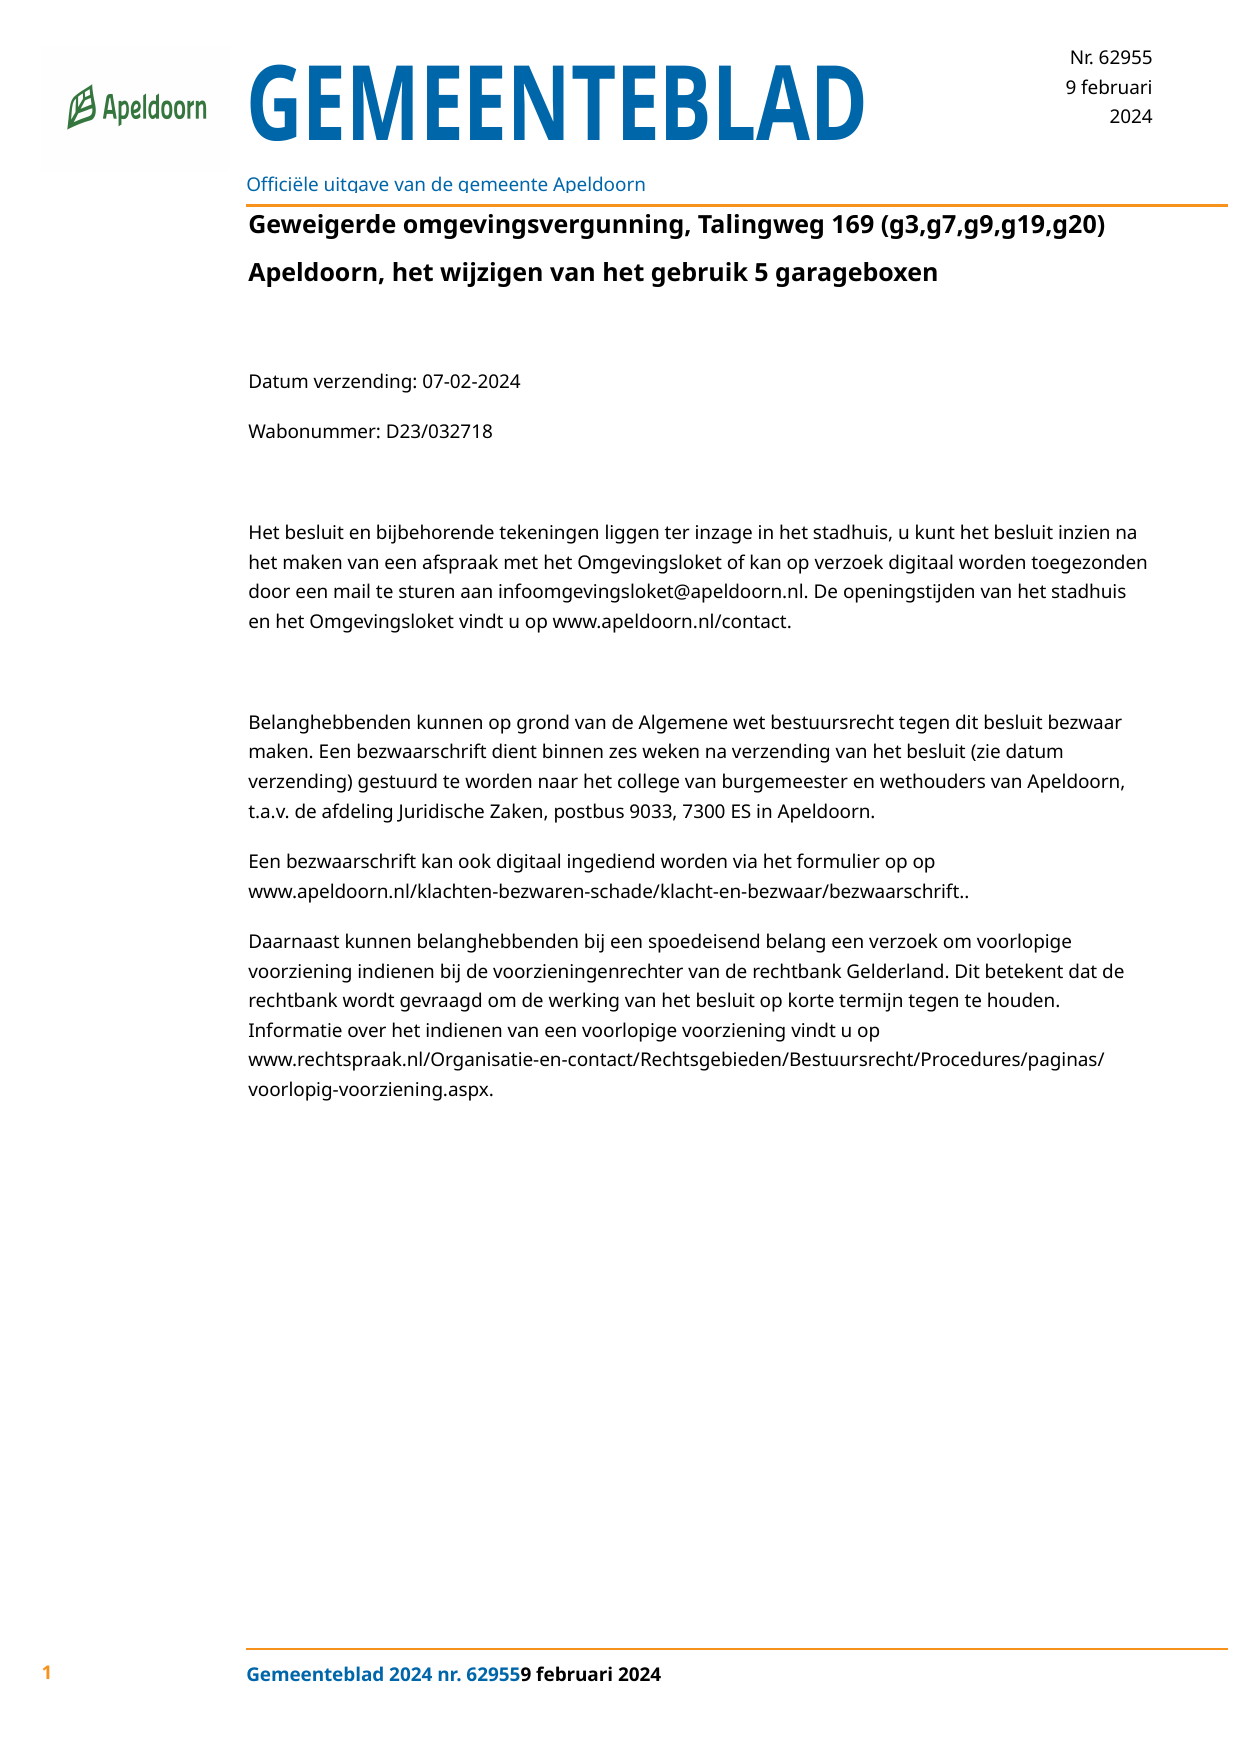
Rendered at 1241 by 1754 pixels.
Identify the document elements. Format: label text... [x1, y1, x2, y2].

picture [41, 47, 231, 172]
text Geweigerde omgevingsvergunning, Talingweg 169 (g3,g7,g9,g19,g20) Apeldoorn, het wijzigen van het gebruik 5 garageboxen [248, 207, 1152, 288]
text Een bezwaarschrift kan ook digitaal ingediend worden via het formulier op op www.apeldoorn.nl/klachten-bezwaren-schade/klacht-en-bezwaar/bezwaarschrift.. [248, 848, 1152, 904]
text Datum verzending: 07-02-2024 [248, 368, 1152, 394]
text Daarnaast kunnen belanghebbenden bij een spoedeisend belang een verzoek om voorlopige voorziening indienen bij de voorzieningenrechter van de rechtbank Gelderland. Dit betekent dat de rechtbank wordt gevraagd om de werking van het besluit op korte termijn tegen te houden. Informatie over het indienen van een voorlopige voorziening vindt u op www.rechtspraak.nl/Organisatie-en-contact/Rechtsgebieden/Bestuursrecht/Procedures/paginas/voorlopig-voorziening.aspx. [248, 928, 1152, 1102]
text Het besluit en bijbehorende tekeningen liggen ter inzage in het stadhuis, u kunt het besluit inzien na het maken van een afspraak met het Omgevingsloket of kan op verzoek digitaal worden toegezonden door een mail te sturen aan infoomgevingsloket@apeldoorn.nl. De openingstijden van het stadhuis en het Omgevingsloket vindt u op www.apeldoorn.nl/contact. [248, 519, 1152, 634]
text Wabonummer: D23/032718 [248, 419, 1152, 444]
text Belanghebbenden kunnen op grond van de Algemene wet bestuursrecht tegen dit besluit bezwaar maken. Een bezwaarschrift dient binnen zes weken na verzending van het besluit (zie datum verzending) gestuurd te worden naar het college van burgemeester en wethouders van Apeldoorn, t.a.v. de afdeling Juridische Zaken, postbus 9033, 7300 ES in Apeldoorn. [248, 709, 1152, 824]
